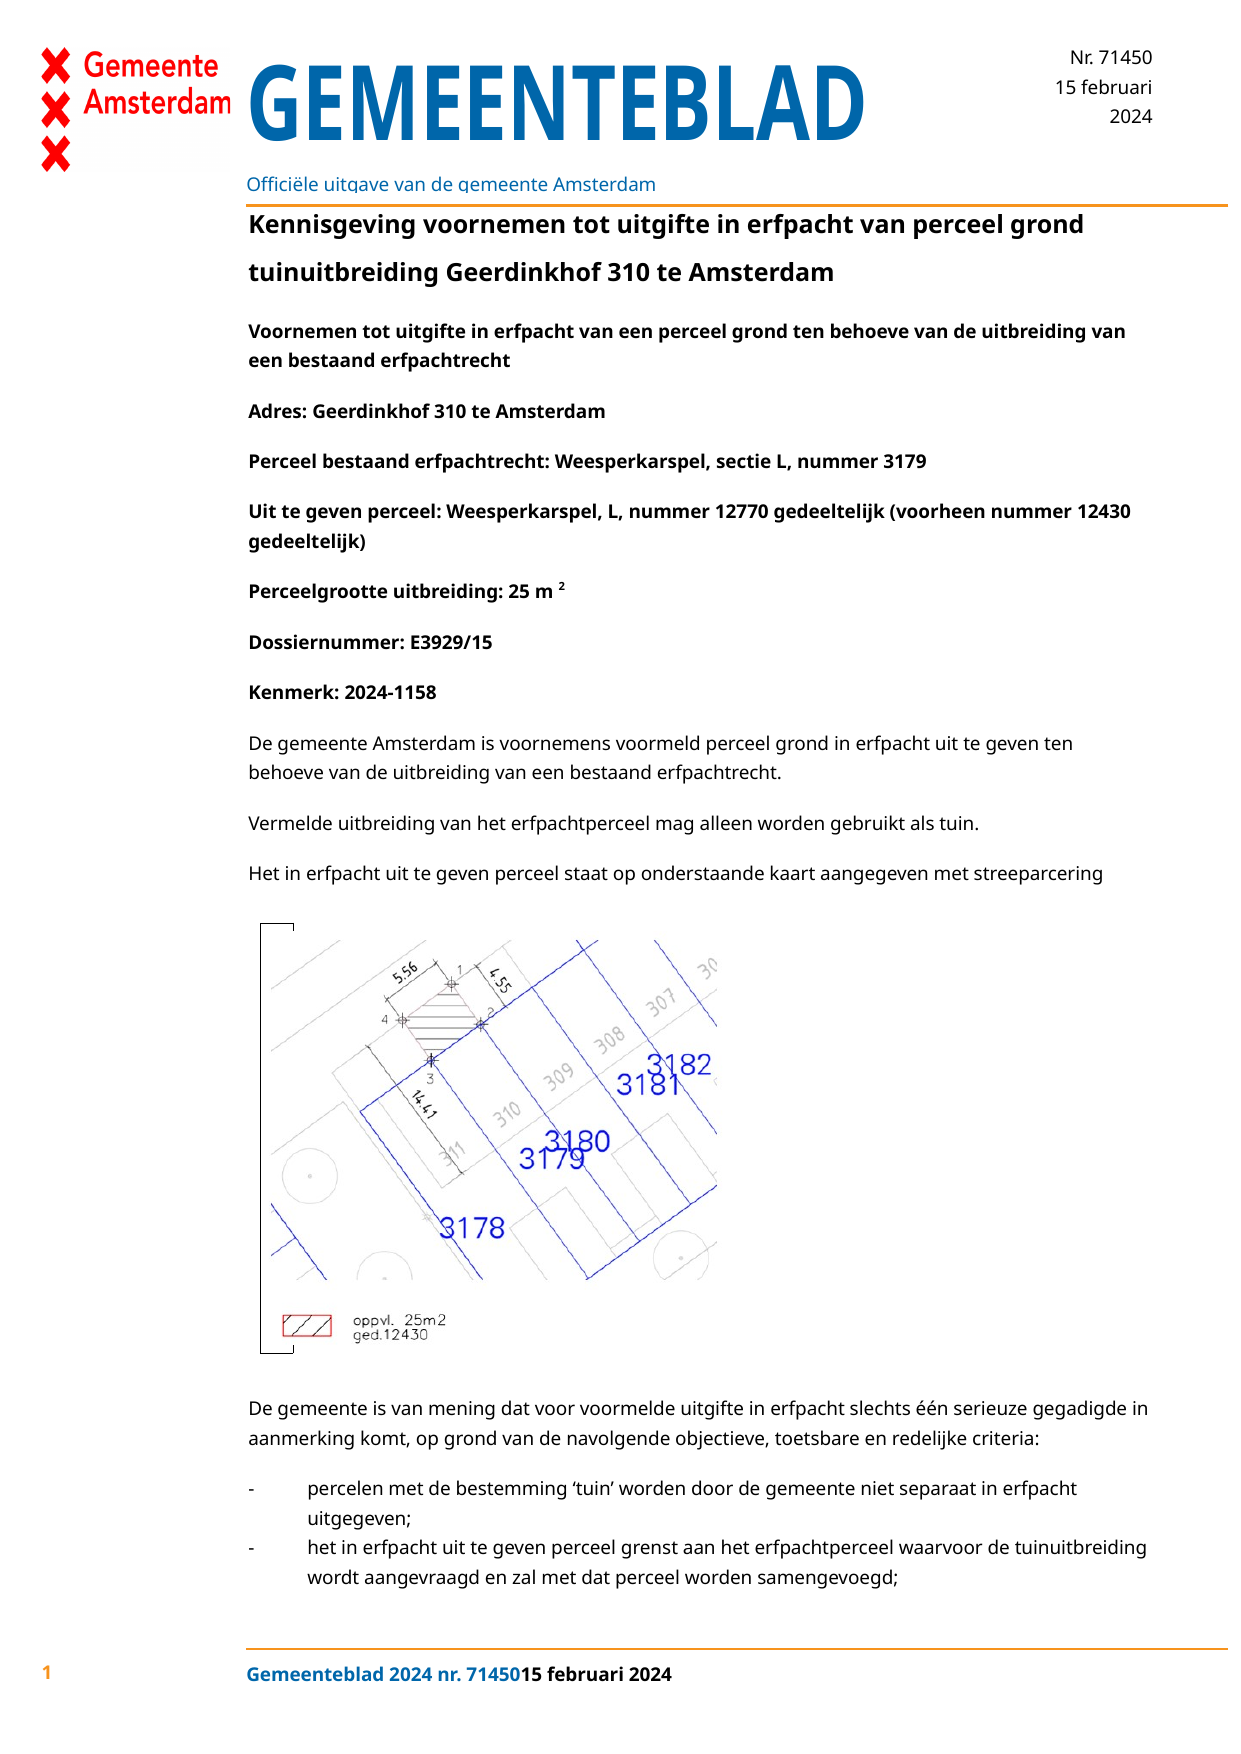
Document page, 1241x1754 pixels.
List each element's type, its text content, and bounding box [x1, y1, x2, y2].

text Dossiernummer: E3929/15 [248, 629, 1152, 655]
text Voornemen tot uitgifte in erfpacht van een perceel grond ten behoeve van de uitbreiding van een bestaand erfpachtrecht [248, 318, 1152, 373]
text Kenmerk: 2024-1158 [248, 679, 1152, 705]
text Kennisgeving voornemen tot uitgifte in erfpacht van perceel grond tuinuitbreiding Geerdinkhof 310 te Amsterdam [248, 207, 1152, 288]
text Uit te geven perceel: Weesperkarspel, L, nummer 12770 gedeeltelijk (voorheen nummer 12430 gedeeltelijk) [248, 499, 1152, 554]
text Adres: Geerdinkhof 310 te Amsterdam [248, 398, 1152, 424]
text Perceel bestaand erfpachtrecht: Weesperkarspel, sectie L, nummer 3179 [248, 448, 1152, 474]
text Perceelgrootte uitbreiding: 25 m 2 [248, 579, 1152, 604]
text De gemeente Amsterdam is voornemens voormeld perceel grond in erfpacht uit te geven ten behoeve van de uitbreiding van een bestaand erfpachtrecht. [248, 730, 1152, 785]
text Het in erfpacht uit te geven perceel staat op onderstaande kaart aangegeven met streeparcering [248, 860, 1152, 886]
picture [268, 931, 1173, 1345]
text De gemeente is van mening dat voor voormelde uitgifte in erfpacht slechts één serieuze gegadigde in aanmerking komt, op grond van de navolgende objectieve, toetsbare en redelijke criteria: [248, 1395, 1152, 1451]
list het in erfpacht uit te geven perceel grenst aan het erfpachtperceel waarvoor de tuinuitbreiding wordt aangevraagd en zal met dat perceel worden samengevoegd; [248, 1534, 1152, 1590]
picture [41, 47, 231, 172]
list percelen met de bestemming ‘tuin’ worden door de gemeente niet separaat in erfpacht uitgegeven; [248, 1475, 1152, 1531]
text Vermelde uitbreiding van het erfpachtperceel mag alleen worden gebruikt als tuin. [248, 810, 1152, 836]
